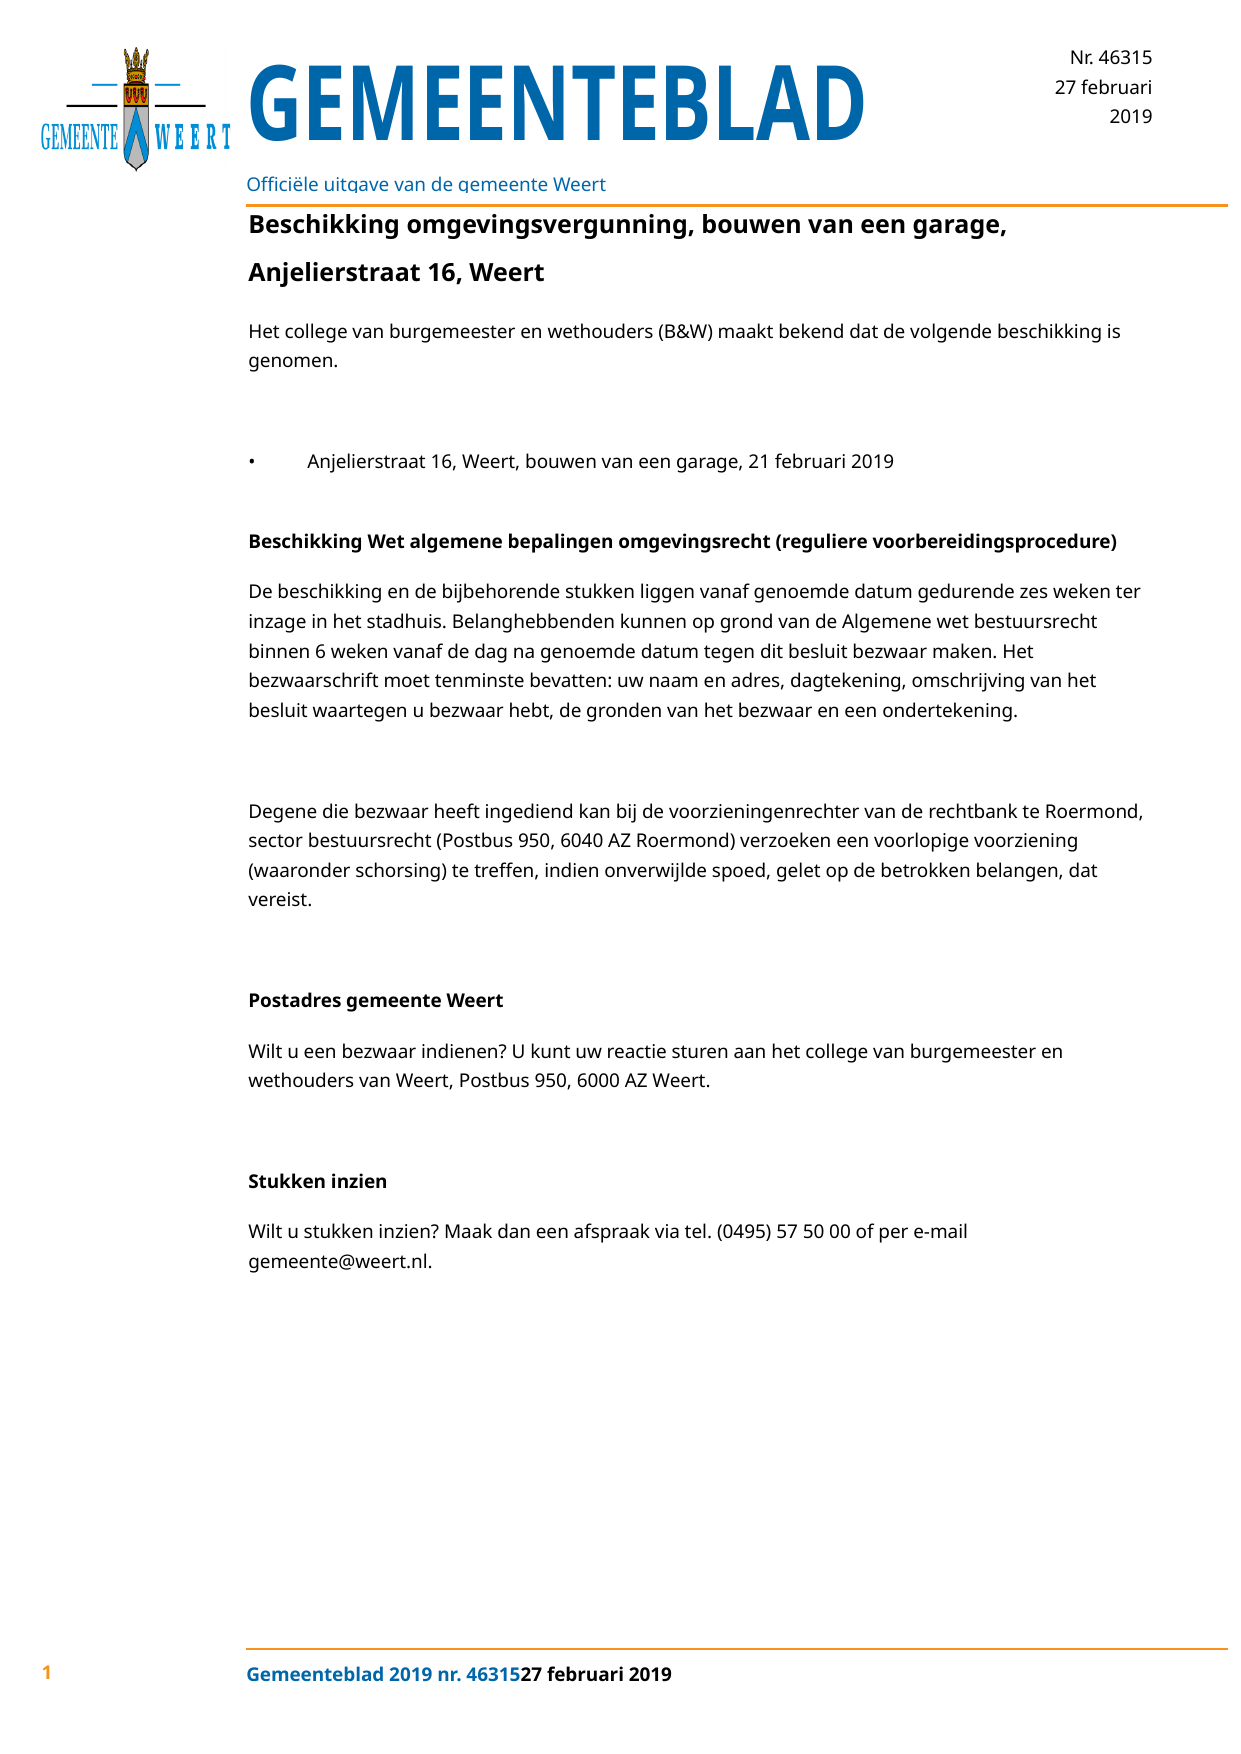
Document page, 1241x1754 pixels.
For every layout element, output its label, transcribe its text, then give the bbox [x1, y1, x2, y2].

text Beschikking omgevingsvergunning, bouwen van een garage, Anjelierstraat 16, Weert [248, 207, 1152, 288]
text De beschikking en de bijbehorende stukken liggen vanaf genoemde datum gedurende zes weken ter inzage in het stadhuis. Belanghebbenden kunnen op grond van de Algemene wet bestuursrecht binnen 6 weken vanaf de dag na genoemde datum tegen dit besluit bezwaar maken. Het bezwaarschrift moet tenminste bevatten: uw naam en adres, dagtekening, omschrijving van het besluit waartegen u bezwaar hebt, de gronden van het bezwaar en een ondertekening. [248, 579, 1152, 723]
text Beschikking Wet algemene bepalingen omgevingsrecht (reguliere voorbereidingsprocedure) [248, 528, 1152, 554]
text Degene die bezwaar heeft ingediend kan bij de voorzieningenrechter van de rechtbank te Roermond, sector bestuursrecht (Postbus 950, 6040 AZ Roermond) verzoeken een voorlopige voorziening (waaronder schorsing) te treffen, indien onverwijlde spoed, gelet op de betrokken belangen, dat vereist. [248, 798, 1152, 912]
text Postadres gemeente Weert [248, 987, 1152, 1013]
picture [41, 47, 231, 172]
list Anjelierstraat 16, Weert, bouwen van een garage, 21 februari 2019 [248, 448, 1152, 474]
text Het college van burgemeester en wethouders (B&W) maakt bekend dat de volgende beschikking is genomen. [248, 318, 1152, 373]
text Wilt u stukken inzien? Maak dan een afspraak via tel. (0495) 57 50 00 of per e-mail gemeente@weert.nl. [248, 1219, 1152, 1274]
text Wilt u een bezwaar indienen? U kunt uw reactie sturen aan het college van burgemeester en wethouders van Weert, Postbus 950, 6000 AZ Weert. [248, 1038, 1152, 1093]
text Stukken inzien [248, 1168, 1152, 1194]
